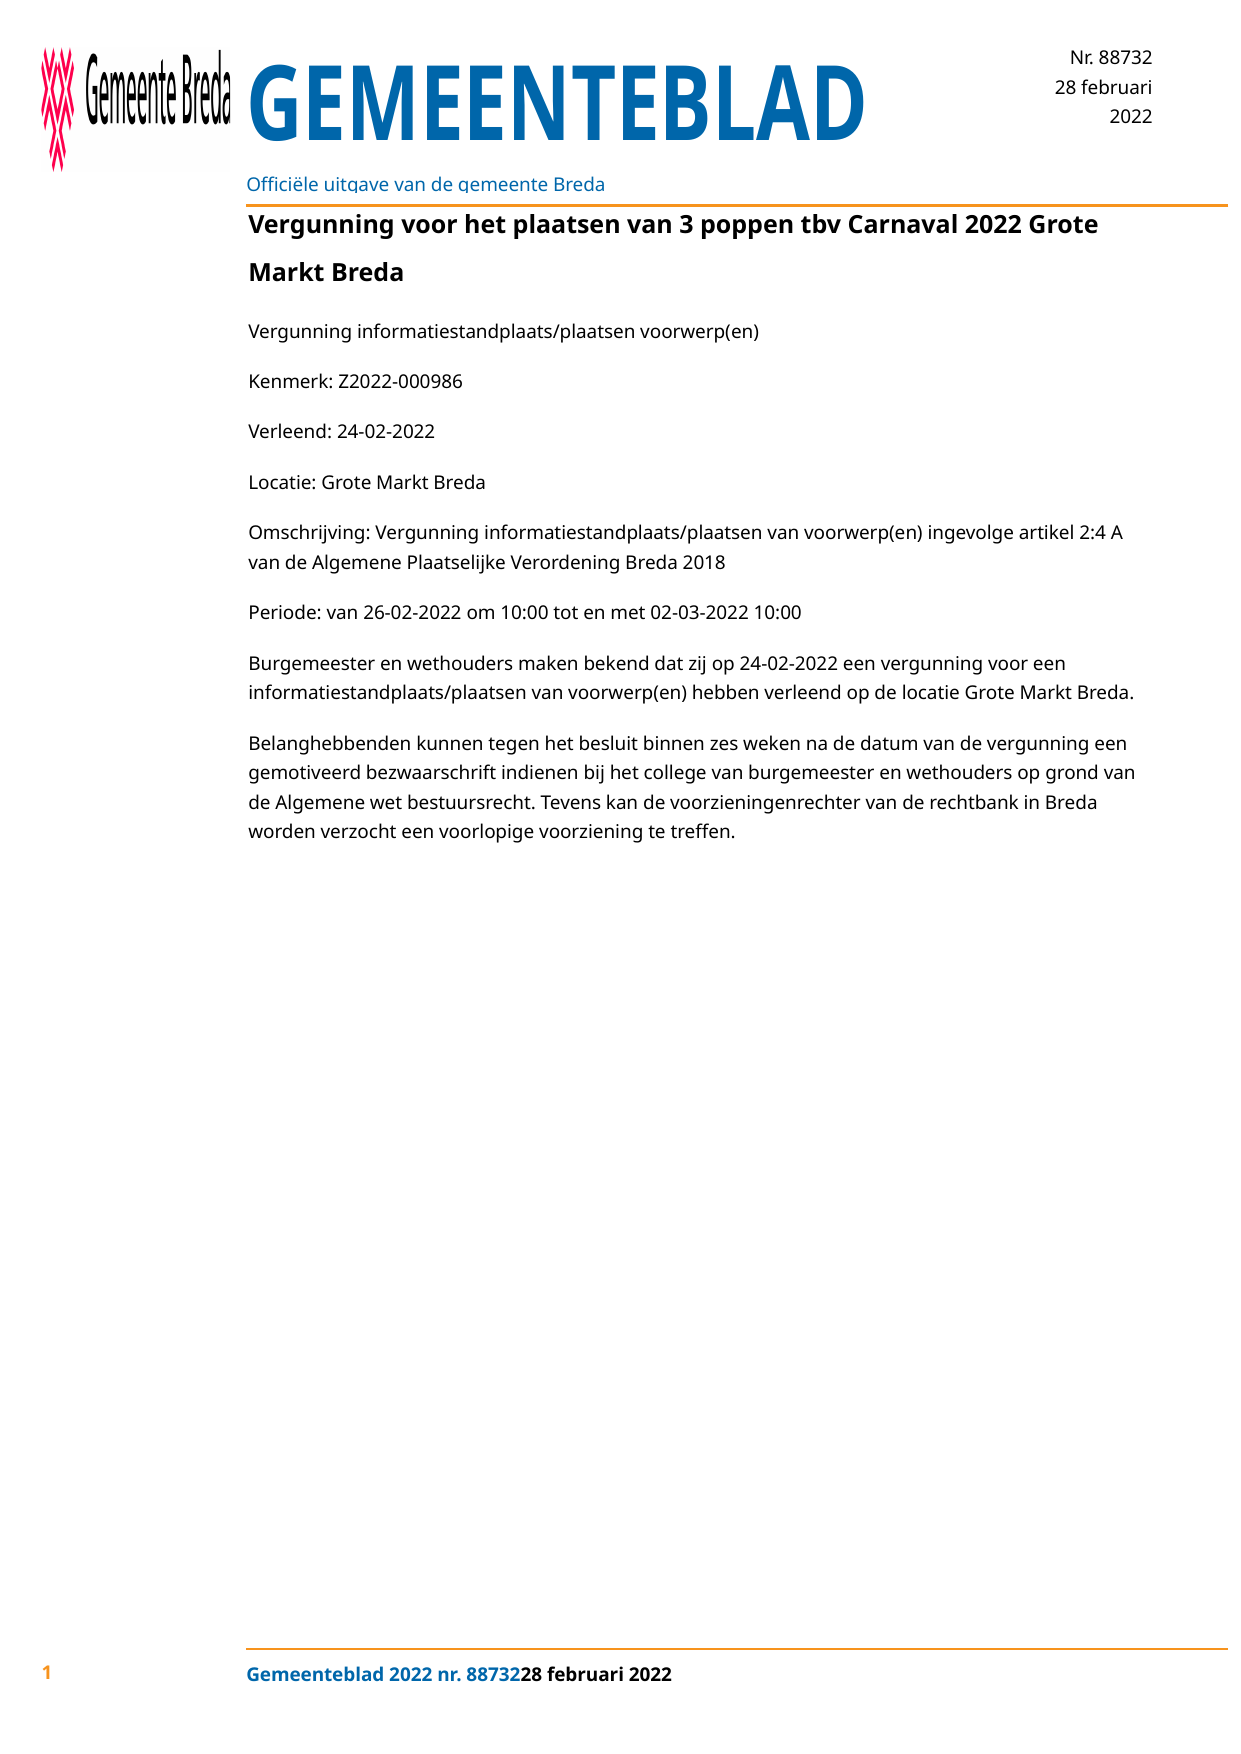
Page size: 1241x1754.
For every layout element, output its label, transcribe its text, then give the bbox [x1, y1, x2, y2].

text Periode: van 26-02-2022 om 10:00 tot en met 02-03-2022 10:00 [248, 599, 1152, 625]
text Belanghebbenden kunnen tegen het besluit binnen zes weken na de datum van de vergunning een gemotiveerd bezwaarschrift indienen bij het college van burgemeester en wethouders op grond van de Algemene wet bestuursrecht. Tevens kan de voorzieningenrechter van de rechtbank in Breda worden verzocht een voorlopige voorziening te treffen. [248, 730, 1152, 844]
text Omschrijving: Vergunning informatiestandplaats/plaatsen van voorwerp(en) ingevolge artikel 2:4 A van de Algemene Plaatselijke Verordening Breda 2018 [248, 519, 1152, 575]
text Locatie: Grote Markt Breda [248, 469, 1152, 495]
text Vergunning informatiestandplaats/plaatsen voorwerp(en) [248, 318, 1152, 344]
text Vergunning voor het plaatsen van 3 poppen tbv Carnaval 2022 Grote Markt Breda [248, 207, 1152, 288]
text Verleend: 24-02-2022 [248, 419, 1152, 444]
text Kenmerk: Z2022-000986 [248, 368, 1152, 394]
text Burgemeester en wethouders maken bekend dat zij op 24-02-2022 een vergunning voor een informatiestandplaats/plaatsen van voorwerp(en) hebben verleend op de locatie Grote Markt Breda. [248, 650, 1152, 705]
picture [41, 47, 231, 172]
